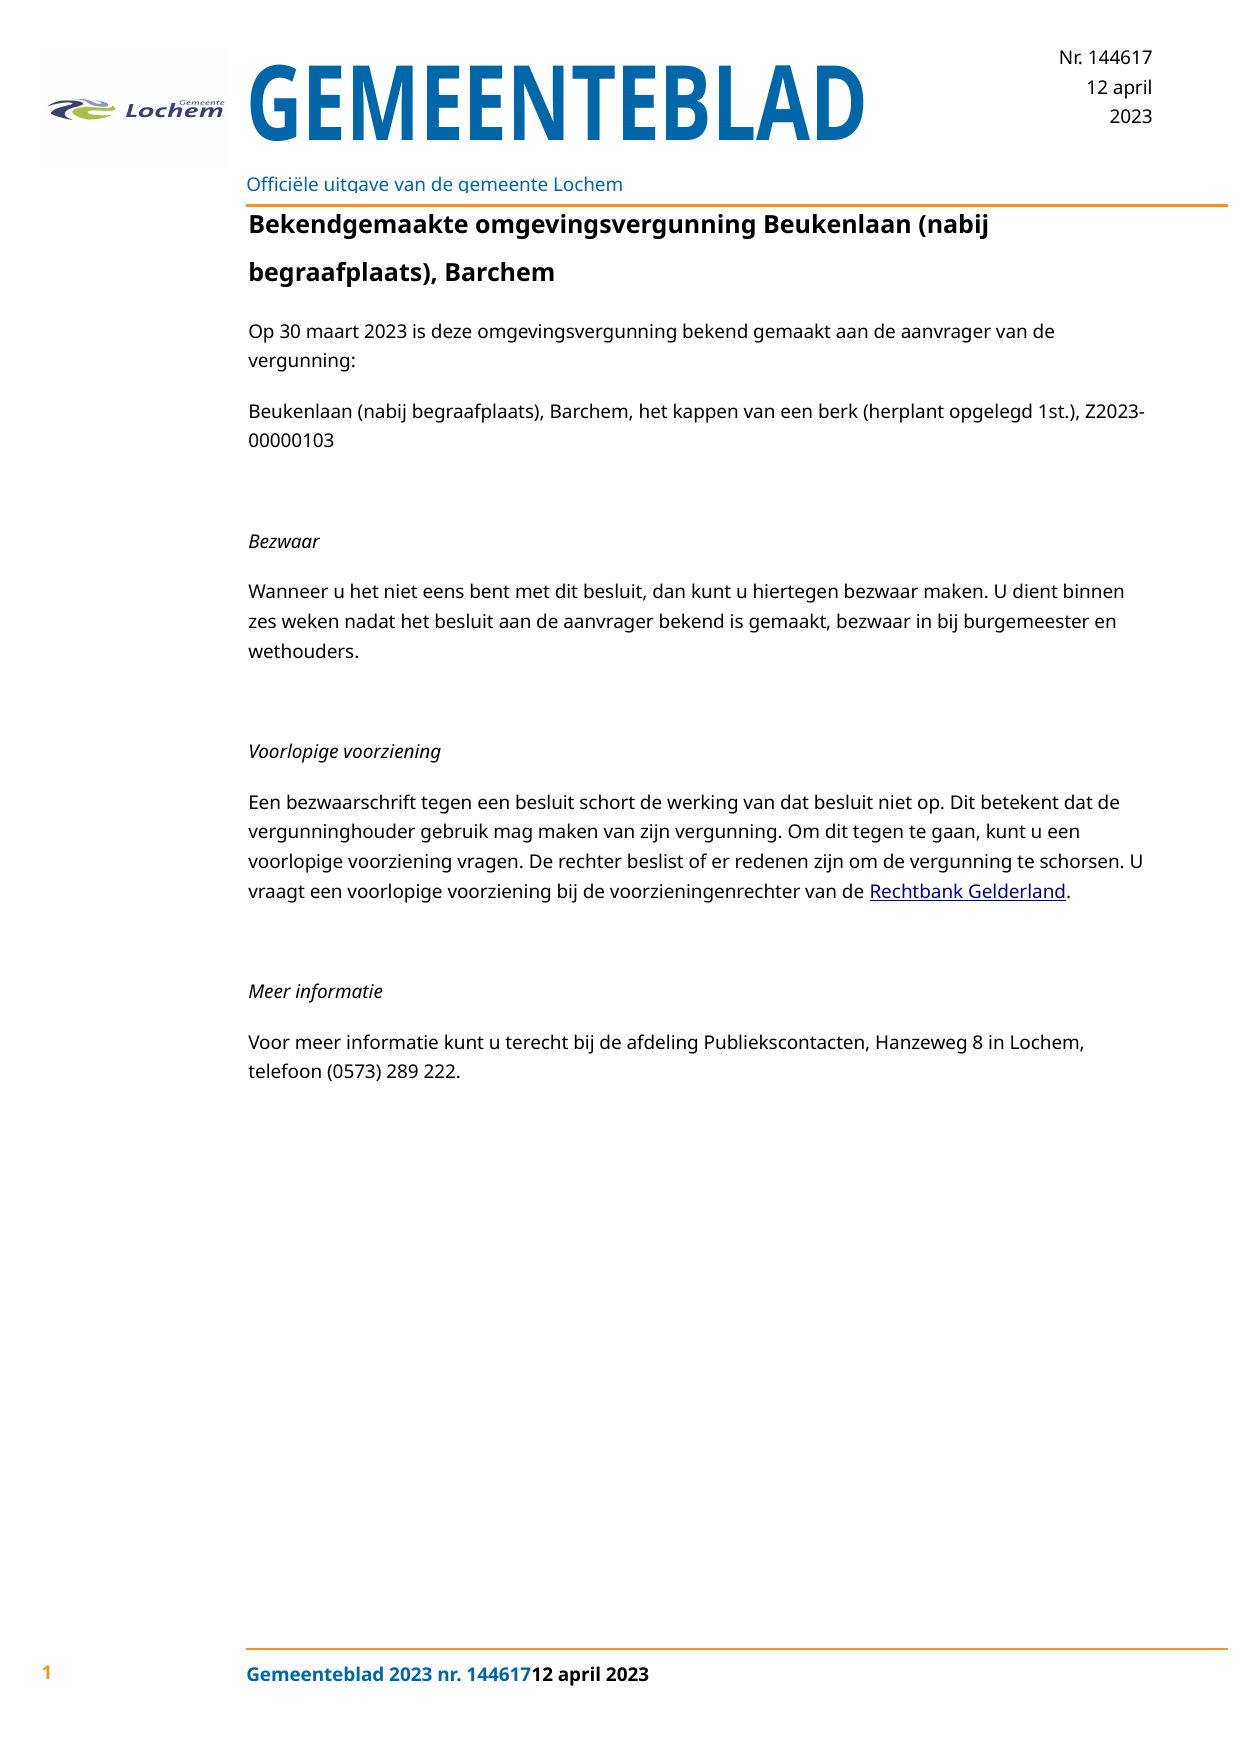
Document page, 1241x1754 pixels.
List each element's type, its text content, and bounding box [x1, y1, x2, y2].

text Voorlopige voorziening [248, 739, 1152, 764]
text Wanneer u het niet eens bent met dit besluit, dan kunt u hiertegen bezwaar maken. U dient binnen zes weken nadat het besluit aan de aanvrager bekend is gemaakt, bezwaar in bij burgemeester en wethouders. [248, 579, 1152, 664]
text Op 30 maart 2023 is deze omgevingsvergunning bekend gemaakt aan de aanvrager van de vergunning: [248, 318, 1152, 373]
text Voor meer informatie kunt u terecht bij de afdeling Publiekscontacten, Hanzeweg 8 in Lochem, telefoon (0573) 289 222. [248, 1029, 1152, 1084]
text Een bezwaarschrift tegen een besluit schort de werking van dat besluit niet op. Dit betekent dat de vergunninghouder gebruik mag maken van zijn vergunning. Om dit tegen te gaan, kunt u een voorlopige voorziening vragen. De rechter beslist of er redenen zijn om de vergunning te schorsen. U vraagt een voorlopige voorziening bij de voorzieningenrechter van de Rechtbank Gelderland. [248, 789, 1152, 904]
text Bekendgemaakte omgevingsvergunning Beukenlaan (nabij begraafplaats), Barchem [248, 207, 1152, 288]
text Bezwaar [248, 528, 1152, 554]
text Beukenlaan (nabij begraafplaats), Barchem, het kappen van een berk (herplant opgelegd 1st.), Z2023-00000103 [248, 398, 1152, 453]
picture [41, 47, 231, 172]
text Meer informatie [248, 979, 1152, 1004]
